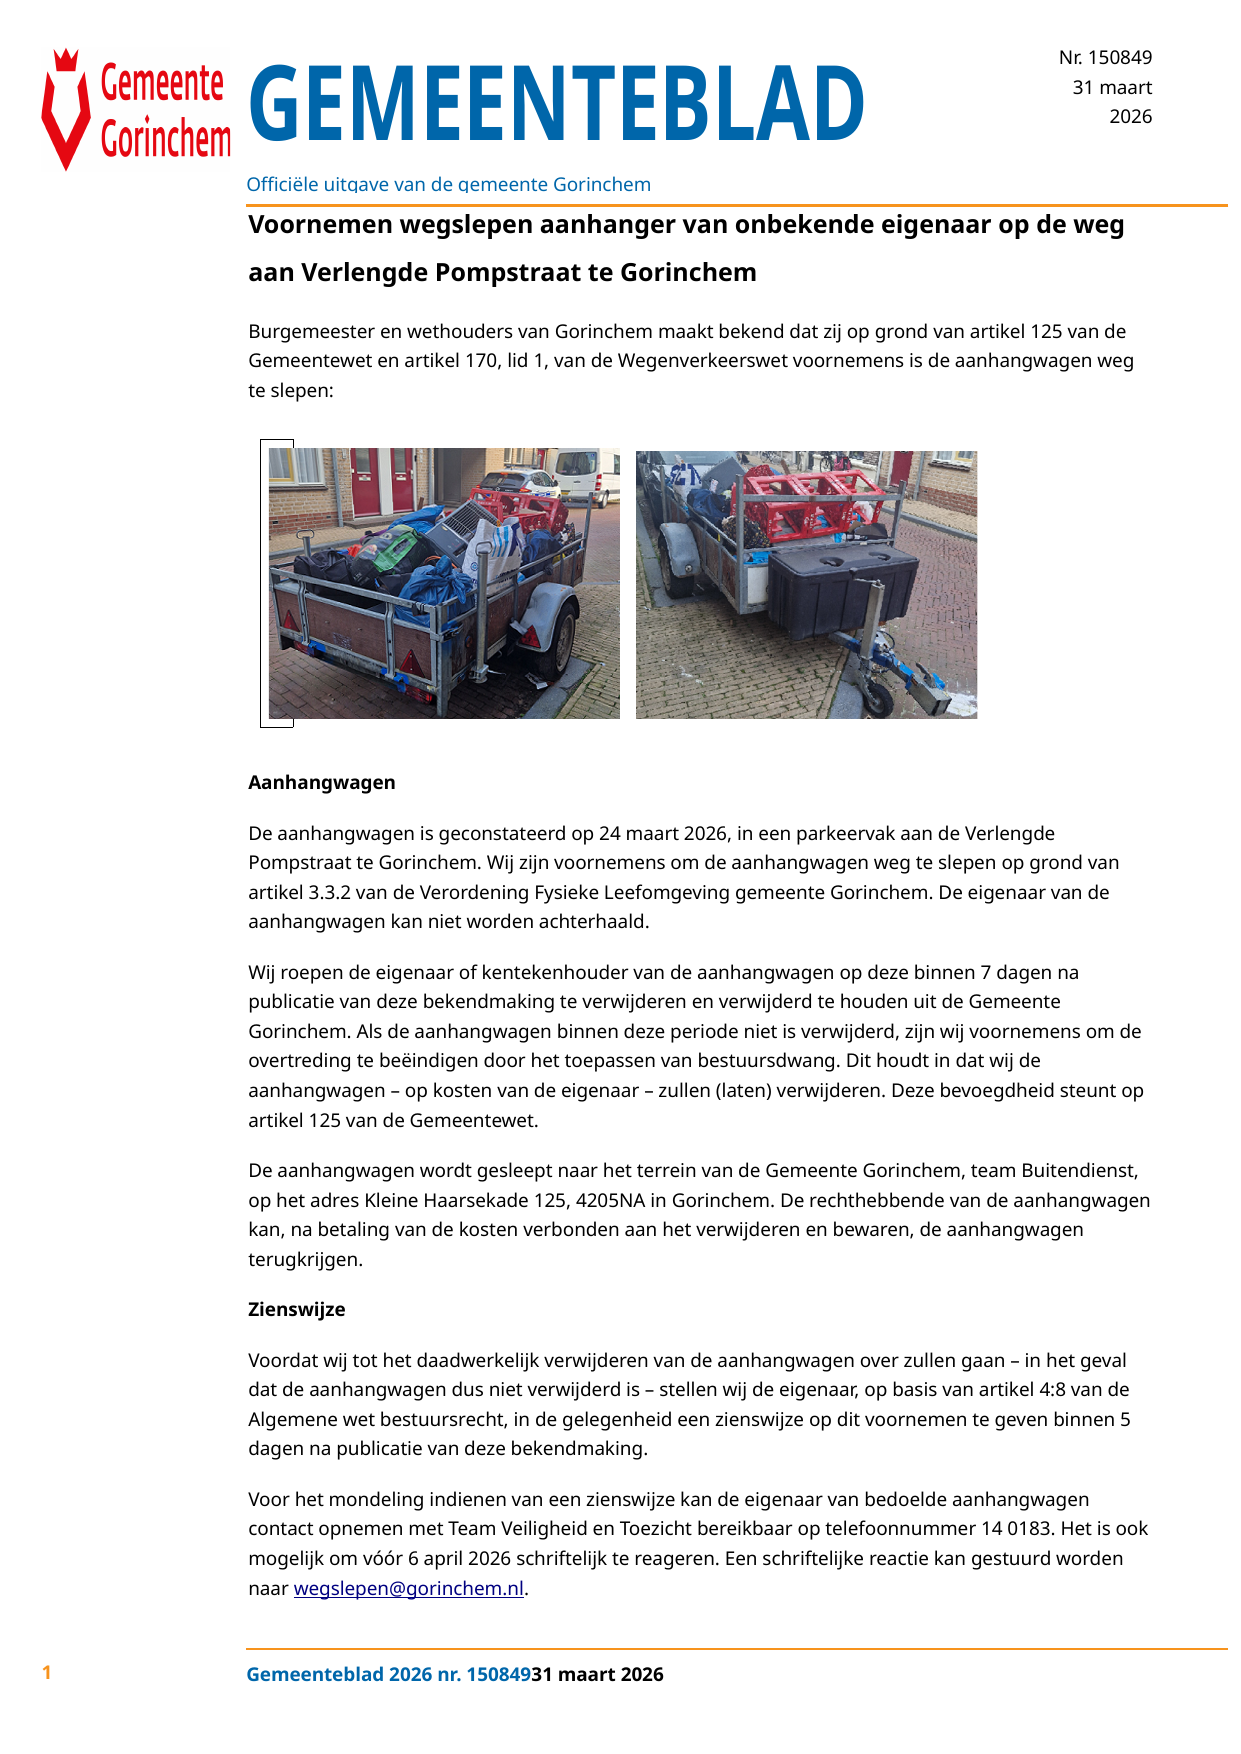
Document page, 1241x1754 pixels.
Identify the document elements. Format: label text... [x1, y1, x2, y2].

text Voor het mondeling indienen van een zienswijze kan de eigenaar van bedoelde aanhangwagen contact opnemen met Team Veiligheid en Toezicht bereikbaar op telefoonnummer 14 0183. Het is ook mogelijk om vóór 6 april 2026 schriftelijk te reageren. Een schriftelijke reactie kan gestuurd worden naar wegslepen@gorinchem.nl. [248, 1486, 1152, 1601]
picture [41, 47, 231, 172]
text De aanhangwagen wordt gesleept naar het terrein van de Gemeente Gorinchem, team Buitendienst, op het adres Kleine Haarsekade 125, 4205NA in Gorinchem. De rechthebbende van de aanhangwagen kan, na betaling van de kosten verbonden aan het verwijderen en bewaren, de aanhangwagen terugkrijgen. [248, 1157, 1152, 1272]
text De aanhangwagen is geconstateerd op 24 maart 2026, in een parkeervak aan de Verlengde Pompstraat te Gorinchem. Wij zijn voornemens om de aanhangwagen weg te slepen op grond van artikel 3.3.2 van de Verordening Fysieke Leefomgeving gemeente Gorinchem. De eigenaar van de aanhangwagen kan niet worden achterhaald. [248, 820, 1152, 934]
text Voornemen wegslepen aanhanger van onbekende eigenaar op de weg aan Verlengde Pompstraat te Gorinchem [248, 207, 1152, 288]
text Voordat wij tot het daadwerkelijk verwijderen van de aanhangwagen over zullen gaan – in het geval dat de aanhangwagen dus niet verwijderd is – stellen wij de eigenaar, op basis van artikel 4:8 van de Algemene wet bestuursrecht, in de gelegenheid een zienswijze op dit voornemen te geven binnen 5 dagen na publicatie van deze bekendmaking. [248, 1347, 1152, 1461]
text Zienswijze [248, 1296, 1152, 1322]
picture [268, 448, 978, 719]
text Wij roepen de eigenaar of kentekenhouder van de aanhangwagen op deze binnen 7 dagen na publicatie van deze bekendmaking te verwijderen en verwijderd te houden uit de Gemeente Gorinchem. Als de aanhangwagen binnen deze periode niet is verwijderd, zijn wij voornemens om de overtreding te beëindigen door het toepassen van bestuursdwang. Dit houdt in dat wij de aanhangwagen – op kosten van de eigenaar – zullen (laten) verwijderen. Deze bevoegdheid steunt op artikel 125 van de Gemeentewet. [248, 959, 1152, 1133]
text Burgemeester en wethouders van Gorinchem maakt bekend dat zij op grond van artikel 125 van de Gemeentewet en artikel 170, lid 1, van de Wegenverkeerswet voornemens is de aanhangwagen weg te slepen: [248, 318, 1152, 403]
text Aanhangwagen [248, 769, 1152, 795]
